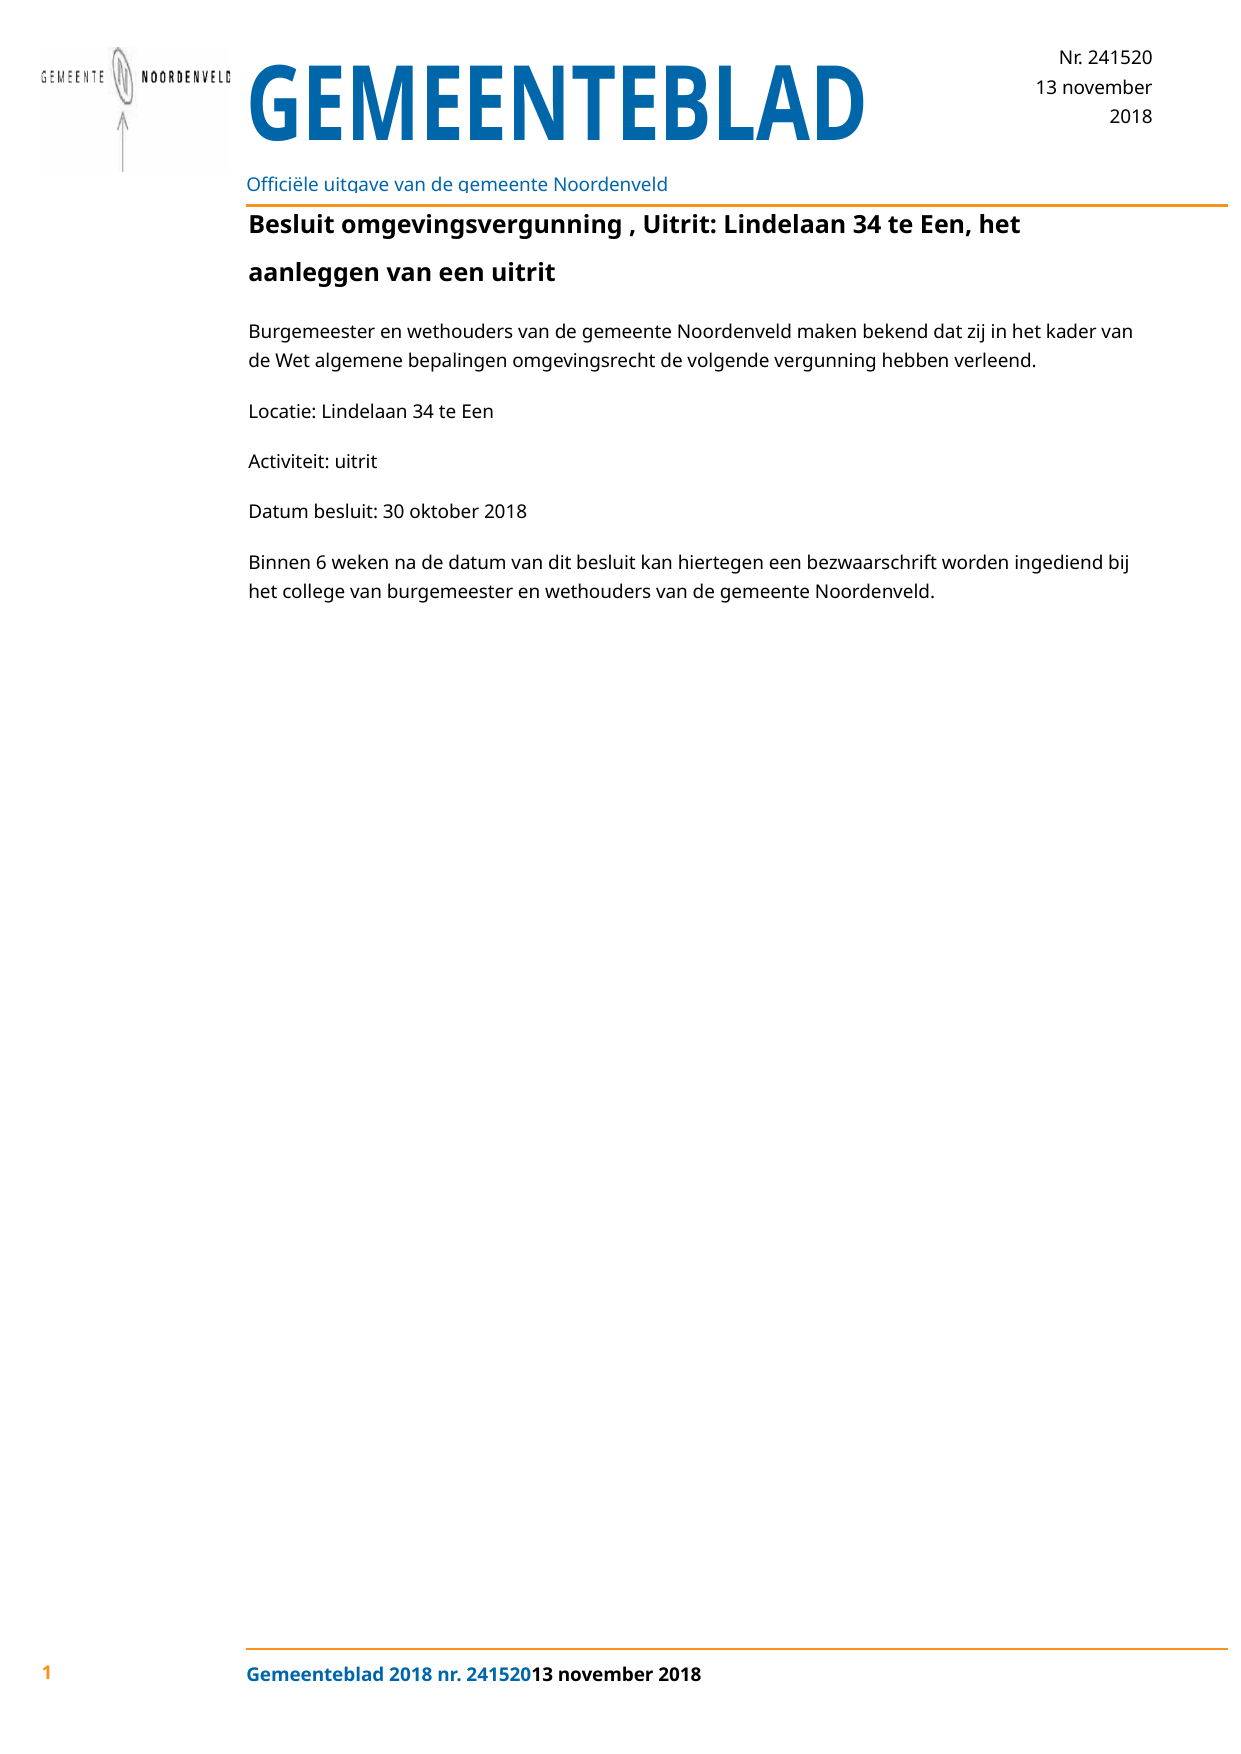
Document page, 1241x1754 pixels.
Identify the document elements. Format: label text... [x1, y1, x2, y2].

text Binnen 6 weken na de datum van dit besluit kan hiertegen een bezwaarschrift worden ingediend bij het college van burgemeester en wethouders van de gemeente Noordenveld. [248, 549, 1152, 604]
text Besluit omgevingsvergunning , Uitrit: Lindelaan 34 te Een, het aanleggen van een uitrit [248, 207, 1152, 288]
picture [41, 47, 231, 172]
text Datum besluit: 30 oktober 2018 [248, 499, 1152, 524]
text Locatie: Lindelaan 34 te Een [248, 398, 1152, 424]
text Burgemeester en wethouders van de gemeente Noordenveld maken bekend dat zij in het kader van de Wet algemene bepalingen omgevingsrecht de volgende vergunning hebben verleend. [248, 318, 1152, 373]
text Activiteit: uitrit [248, 448, 1152, 474]
